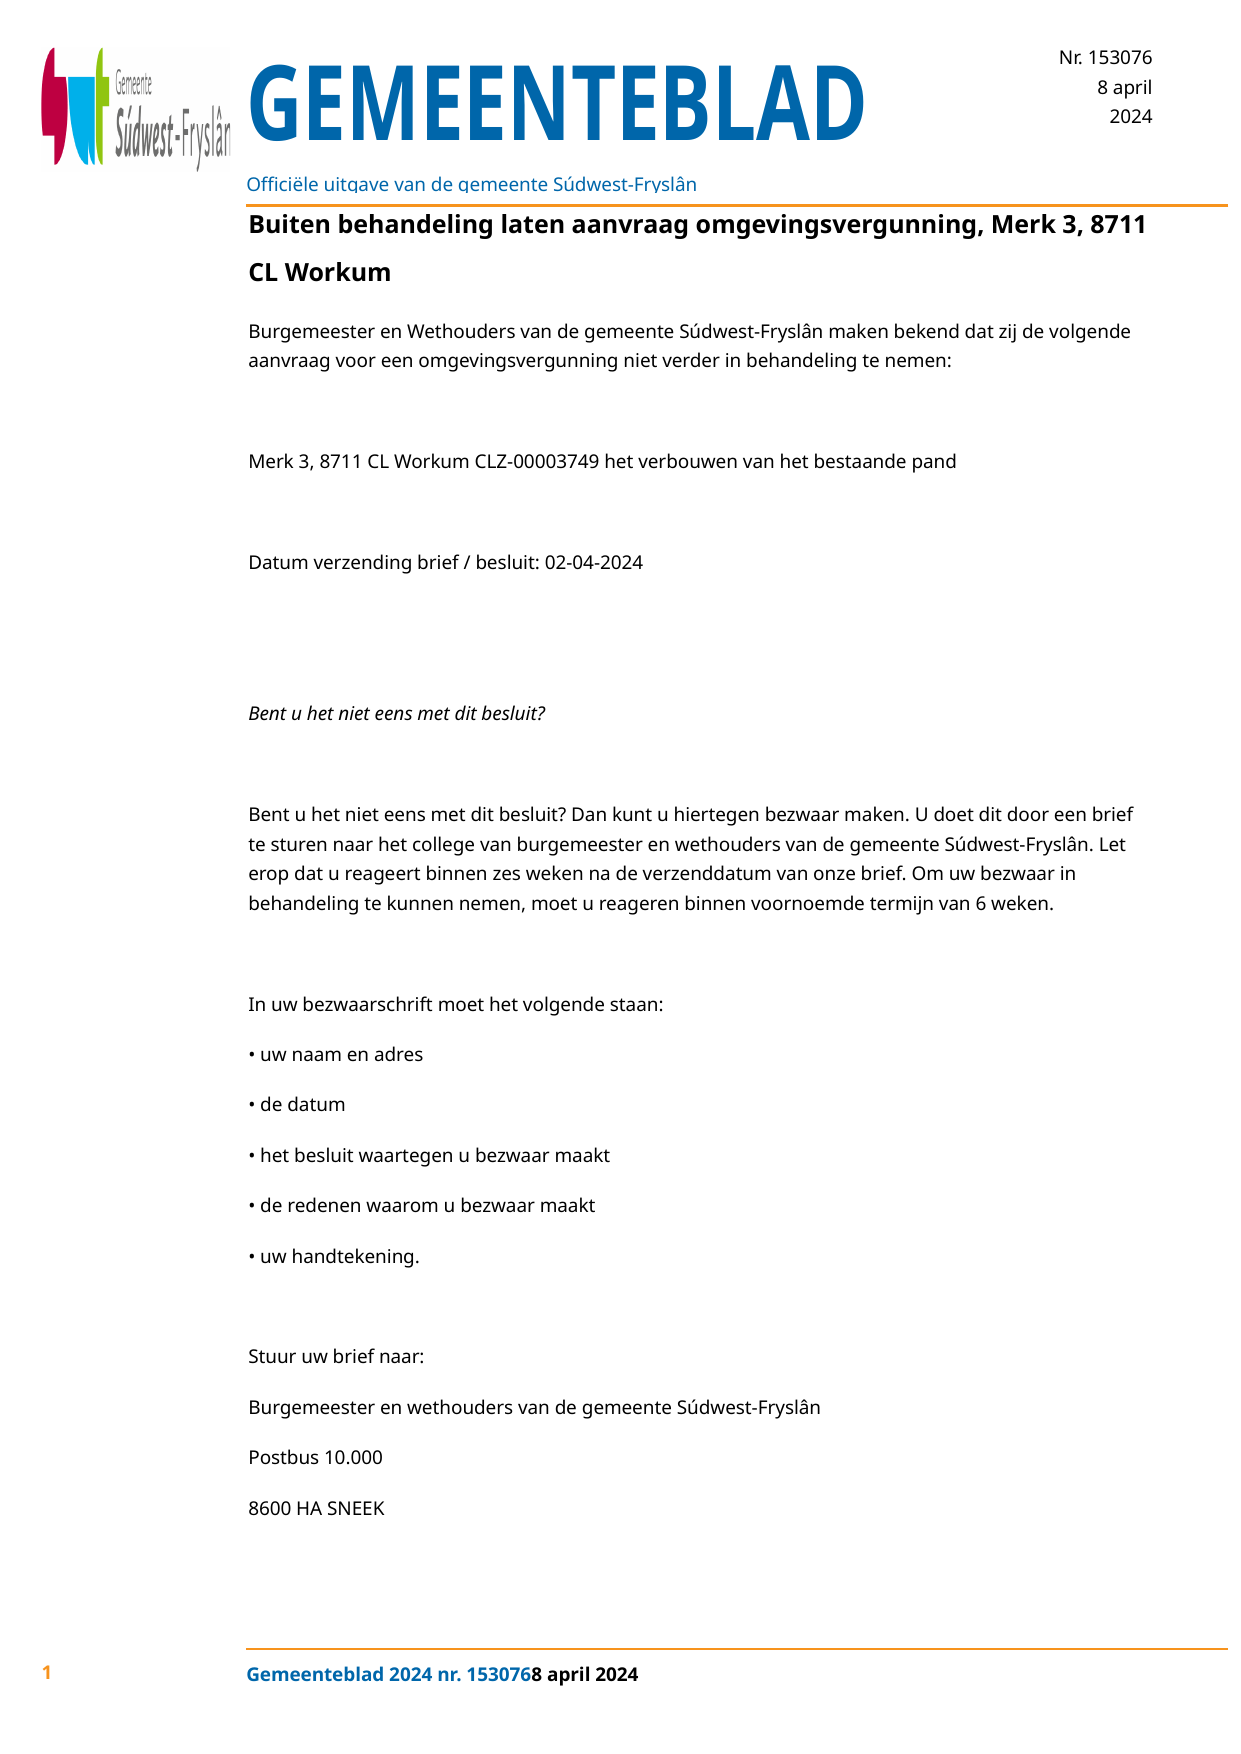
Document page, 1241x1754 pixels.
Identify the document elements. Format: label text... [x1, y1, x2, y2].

text • uw naam en adres [248, 1041, 1152, 1067]
text Stuur uw brief naar: [248, 1344, 1152, 1369]
text In uw bezwaarschrift moet het volgende staan: [248, 991, 1152, 1017]
text Bent u het niet eens met dit besluit? [248, 700, 1152, 726]
text • de datum [248, 1092, 1152, 1117]
text • uw handtekening. [248, 1243, 1152, 1269]
text Burgemeester en Wethouders van de gemeente Súdwest-Fryslân maken bekend dat zij de volgende aanvraag voor een omgevingsvergunning niet verder in behandeling te nemen: [248, 318, 1152, 373]
text • het besluit waartegen u bezwaar maakt [248, 1142, 1152, 1168]
text 8600 HA SNEEK [248, 1495, 1152, 1521]
text Merk 3, 8711 CL Workum CLZ-00003749 het verbouwen van het bestaande pand [248, 448, 1152, 474]
text Buiten behandeling laten aanvraag omgevingsvergunning, Merk 3, 8711 CL Workum [248, 207, 1152, 288]
text Burgemeester en wethouders van de gemeente Súdwest-Fryslân [248, 1394, 1152, 1420]
text Datum verzending brief / besluit: 02-04-2024 [248, 549, 1152, 575]
text • de redenen waarom u bezwaar maakt [248, 1192, 1152, 1218]
text Bent u het niet eens met dit besluit? Dan kunt u hiertegen bezwaar maken. U doet dit door een brief te sturen naar het college van burgemeester en wethouders van de gemeente Súdwest-Fryslân. Let erop dat u reageert binnen zes weken na de verzenddatum van onze brief. Om uw bezwaar in behandeling te kunnen nemen, moet u reageren binnen voornoemde termijn van 6 weken. [248, 801, 1152, 916]
picture [41, 47, 231, 172]
text Postbus 10.000 [248, 1444, 1152, 1470]
